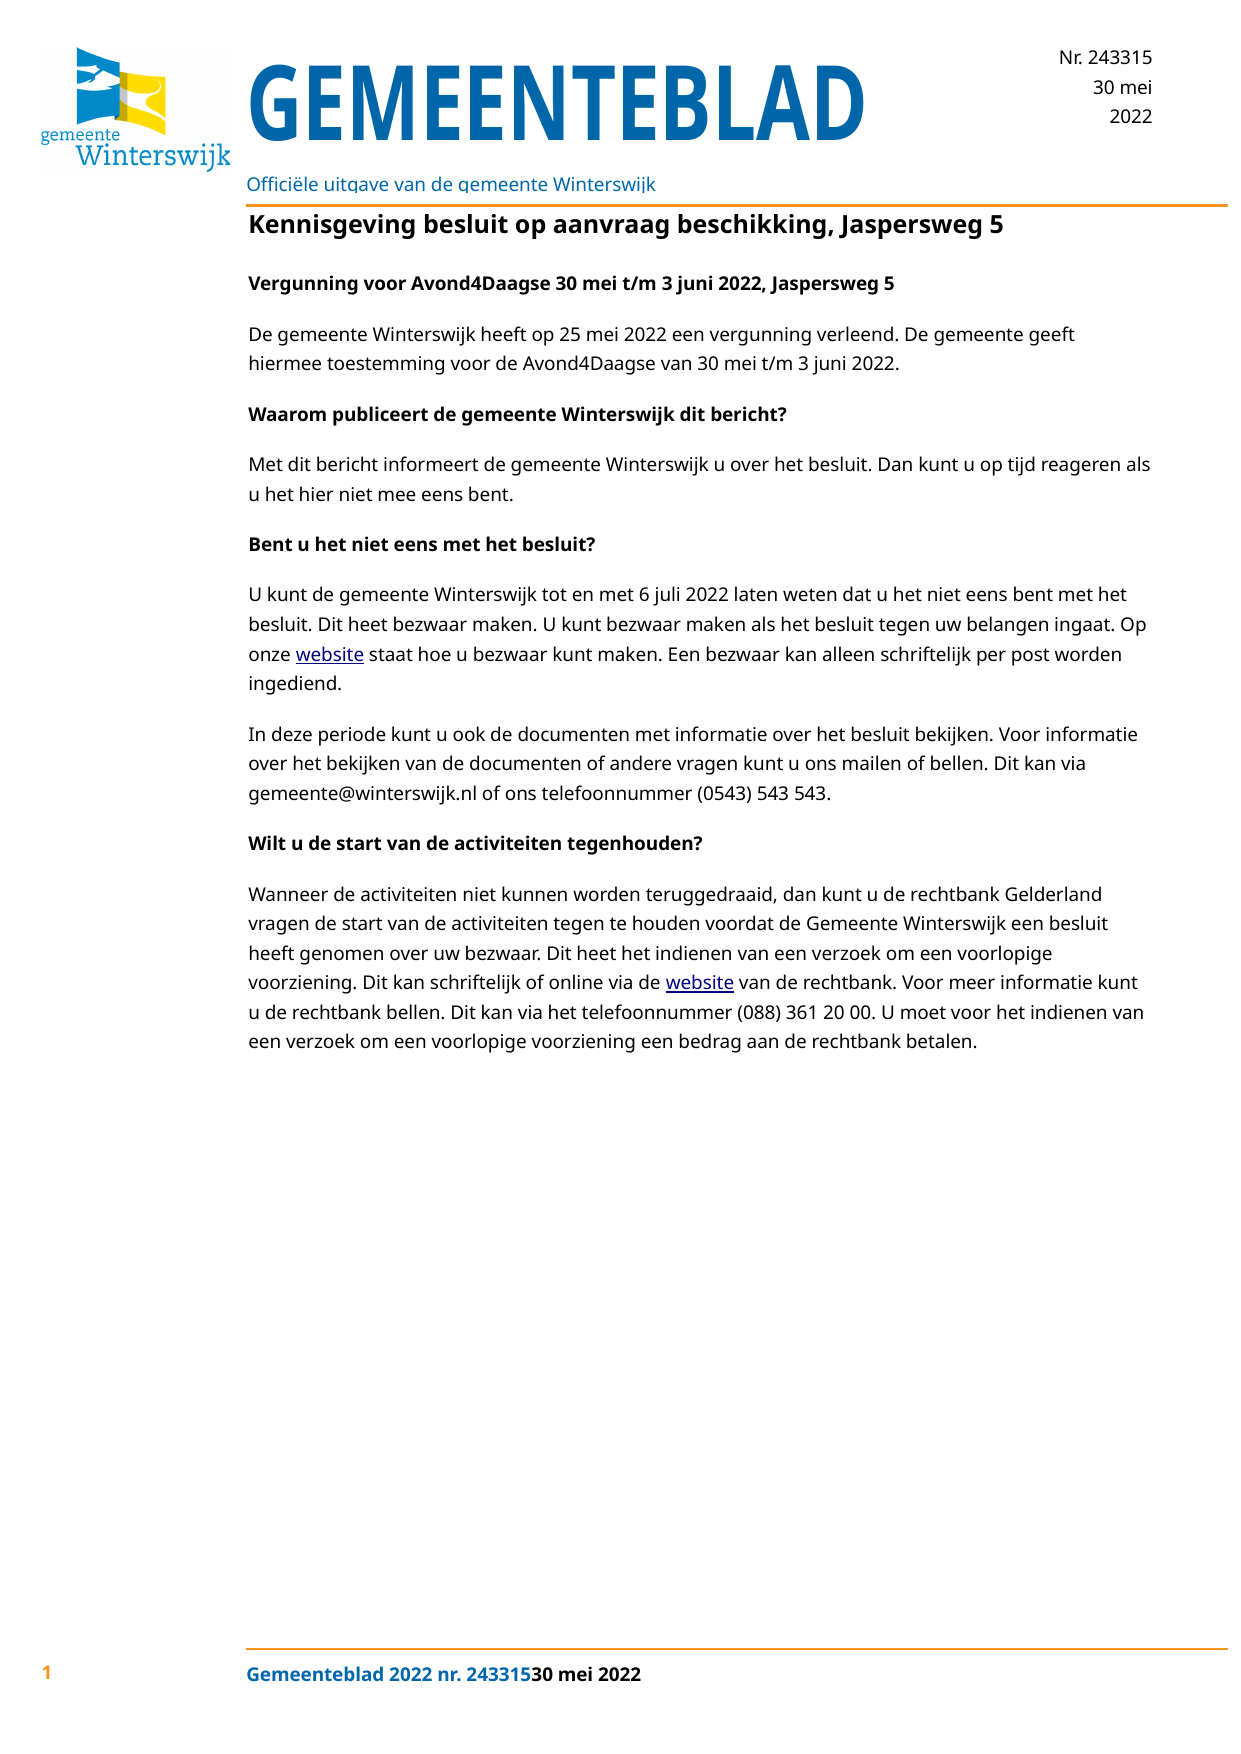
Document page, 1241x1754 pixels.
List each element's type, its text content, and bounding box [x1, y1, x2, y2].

text Wanneer de activiteiten niet kunnen worden teruggedraaid, dan kunt u de rechtbank Gelderland vragen de start van de activiteiten tegen te houden voordat de Gemeente Winterswijk een besluit heeft genomen over uw bezwaar. Dit heet het indienen van een verzoek om een voorlopige voorziening. Dit kan schriftelijk of online via de website van de rechtbank. Voor meer informatie kunt u de rechtbank bellen. Dit kan via het telefoonnummer (088) 361 20 00. U moet voor het indienen van een verzoek om een voorlopige voorziening een bedrag aan de rechtbank betalen. [248, 881, 1152, 1054]
text U kunt de gemeente Winterswijk tot en met 6 juli 2022 laten weten dat u het niet eens bent met het besluit. Dit heet bezwaar maken. U kunt bezwaar maken als het besluit tegen uw belangen ingaat. Op onze website staat hoe u bezwaar kunt maken. Een bezwaar kan alleen schriftelijk per post worden ingediend. [248, 582, 1152, 696]
text Waarom publiceert de gemeente Winterswijk dit bericht? [248, 401, 1152, 426]
text Vergunning voor Avond4Daagse 30 mei t/m 3 juni 2022, Jaspersweg 5 [248, 270, 1152, 296]
text Bent u het niet eens met het besluit? [248, 531, 1152, 557]
picture [225, 153, 231, 162]
text Wilt u de start van de activiteiten tegenhouden? [248, 830, 1152, 856]
text Kennisgeving besluit op aanvraag beschikking, Jaspersweg 5 [248, 207, 1152, 241]
picture [41, 47, 231, 172]
text De gemeente Winterswijk heeft op 25 mei 2022 een vergunning verleend. De gemeente geeft hiermee toestemming voor de Avond4Daagse van 30 mei t/m 3 juni 2022. [248, 321, 1152, 376]
text Met dit bericht informeert de gemeente Winterswijk u over het besluit. Dan kunt u op tijd reageren als u het hier niet mee eens bent. [248, 451, 1152, 506]
text In deze periode kunt u ook de documenten met informatie over het besluit bekijken. Voor informatie over het bekijken van de documenten of andere vragen kunt u ons mailen of bellen. Dit kan via gemeente@winterswijk.nl of ons telefoonnummer (0543) 543 543. [248, 721, 1152, 806]
